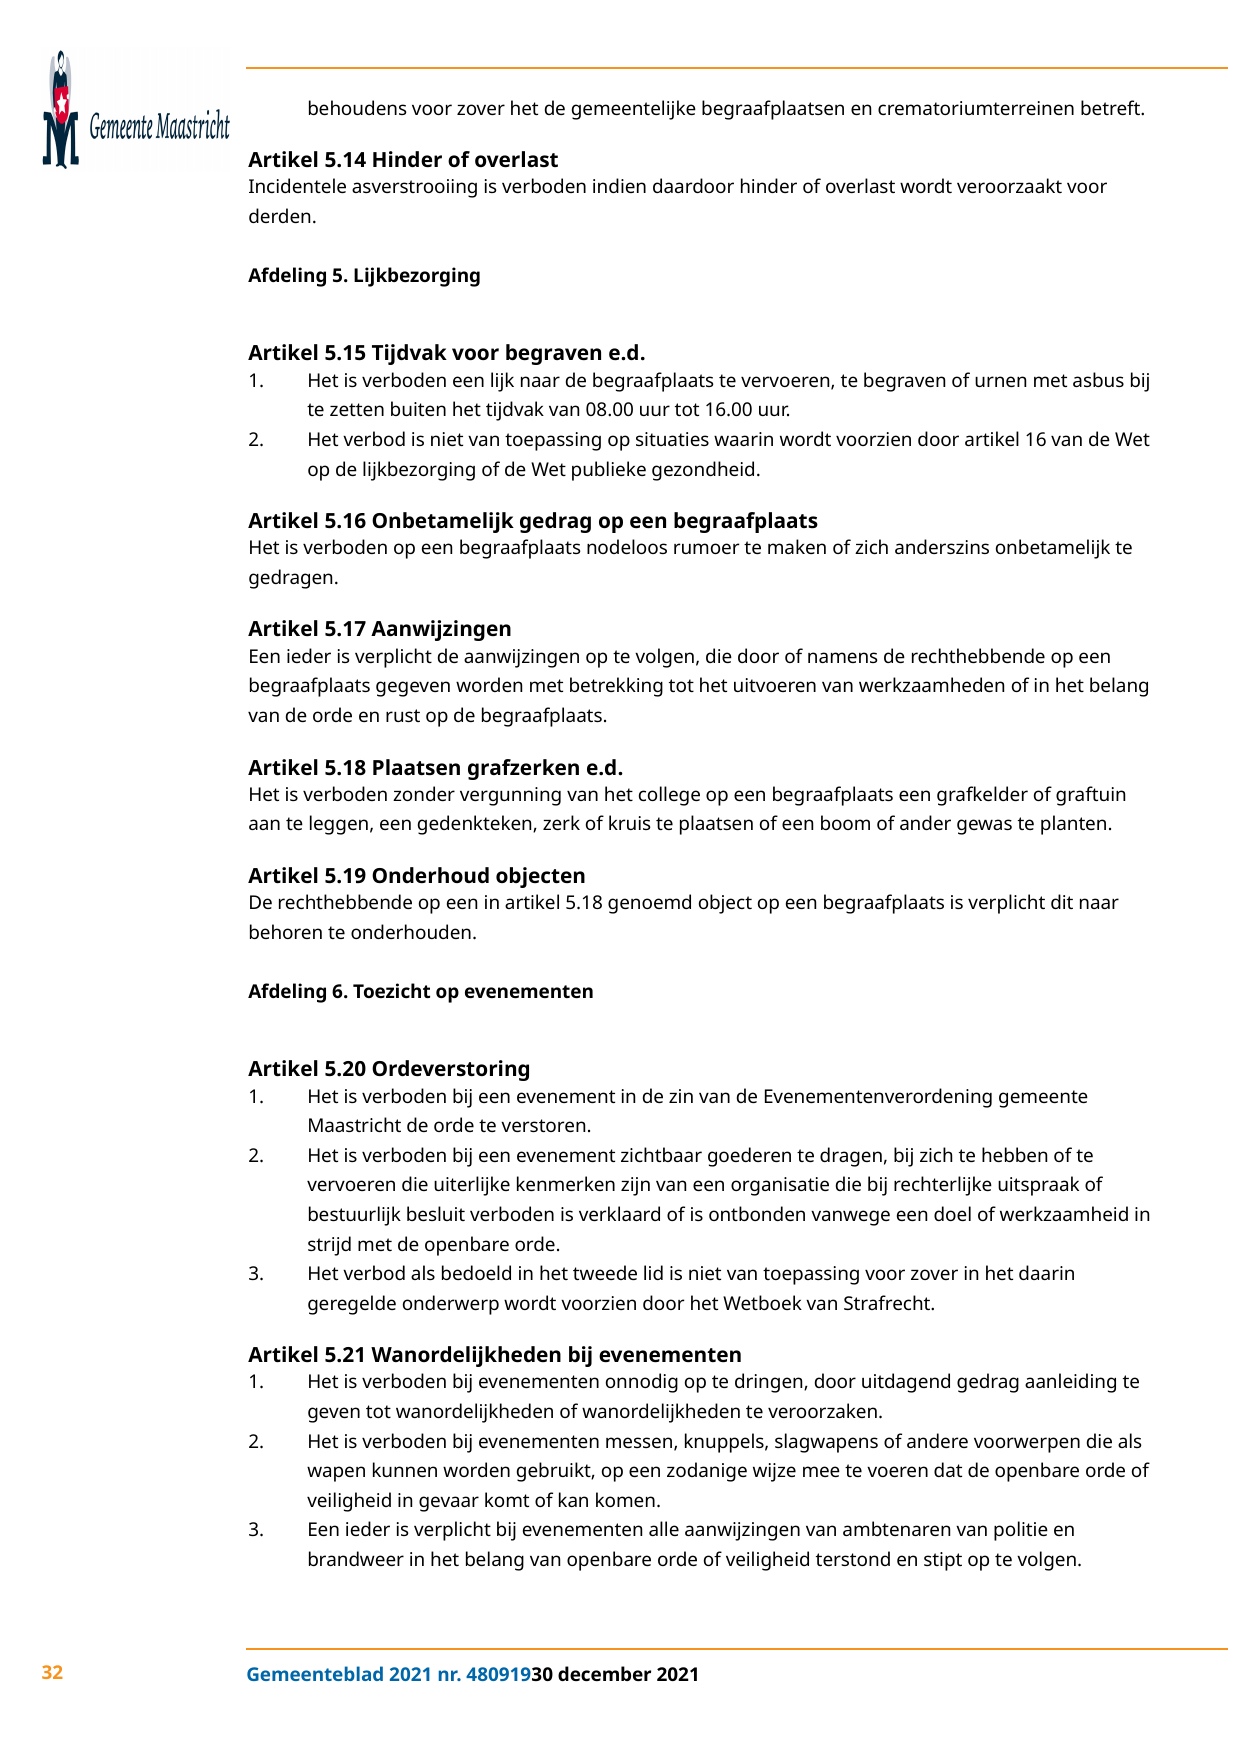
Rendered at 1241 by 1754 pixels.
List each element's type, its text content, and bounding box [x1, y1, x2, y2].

list Het is verboden bij evenementen messen, knuppels, slagwapens of andere voorwerpen die als wapen kunnen worden gebruikt, op een zodanige wijze mee te voeren dat de openbare orde of veiligheid in gevaar komt of kan komen. [248, 1428, 1152, 1513]
text Artikel 5.16 Onbetamelijk gedrag op een begraafplaats [248, 506, 1152, 534]
text Artikel 5.14 Hinder of overlast [248, 145, 1152, 174]
text De rechthebbende op een in artikel 5.18 genoemd object op een begraafplaats is verplicht dit naar behoren te onderhouden. [248, 889, 1152, 945]
text Incidentele asverstrooiing is verboden indien daardoor hinder of overlast wordt veroorzaakt voor derden. [248, 174, 1152, 229]
list Het is verboden bij een evenement in de zin van de Evenementenverordening gemeente Maastricht de orde te verstoren. [248, 1083, 1152, 1138]
picture [41, 47, 231, 172]
text Afdeling 5. Lijkbezorging [248, 262, 1152, 288]
list Een ieder is verplicht bij evenementen alle aanwijzingen van ambtenaren van politie en brandweer in het belang van openbare orde of veiligheid terstond en stipt op te volgen. [248, 1517, 1152, 1572]
text Afdeling 6. Toezicht op evenementen [248, 978, 1152, 1004]
text Artikel 5.15 Tijdvak voor begraven e.d. [248, 338, 1152, 367]
list Het verbod is niet van toepassing op situaties waarin wordt voorzien door artikel 16 van de Wet op de lijkbezorging of de Wet publieke gezondheid. [248, 426, 1152, 481]
text Het is verboden op een begraafplaats nodeloos rumoer te maken of zich anderszins onbetamelijk te gedragen. [248, 534, 1152, 590]
list behoudens voor zover het de gemeentelijke begraafplaatsen en crematoriumterreinen betreft. [248, 95, 1152, 121]
text Artikel 5.19 Onderhoud objecten [248, 861, 1152, 889]
list Het verbod als bedoeld in het tweede lid is niet van toepassing voor zover in het daarin geregelde onderwerp wordt voorzien door het Wetboek van Strafrecht. [248, 1260, 1152, 1316]
text Het is verboden zonder vergunning van het college op een begraafplaats een grafkelder of graftuin aan te leggen, een gedenkteken, zerk of kruis te plaatsen of een boom of ander gewas te planten. [248, 781, 1152, 836]
text Artikel 5.20 Ordeverstoring [248, 1054, 1152, 1083]
text Artikel 5.21 Wanordelijkheden bij evenementen [248, 1340, 1152, 1369]
text Artikel 5.18 Plaatsen grafzerken e.d. [248, 753, 1152, 781]
list Het is verboden bij evenementen onnodig op te dringen, door uitdagend gedrag aanleiding te geven tot wanordelijkheden of wanordelijkheden te veroorzaken. [248, 1369, 1152, 1424]
list Het is verboden een lijk naar de begraafplaats te vervoeren, te begraven of urnen met asbus bij te zetten buiten het tijdvak van 08.00 uur tot 16.00 uur. [248, 367, 1152, 422]
text Artikel 5.17 Aanwijzingen [248, 614, 1152, 643]
text Een ieder is verplicht de aanwijzingen op te volgen, die door of namens de rechthebbende op een begraafplaats gegeven worden met betrekking tot het uitvoeren van werkzaamheden of in het belang van de orde en rust op de begraafplaats. [248, 643, 1152, 728]
list Het is verboden bij een evenement zichtbaar goederen te dragen, bij zich te hebben of te vervoeren die uiterlijke kenmerken zijn van een organisatie die bij rechterlijke uitspraak of bestuurlijk besluit verboden is verklaard of is ontbonden vanwege een doel of werkzaamheid in strijd met de openbare orde. [248, 1142, 1152, 1256]
